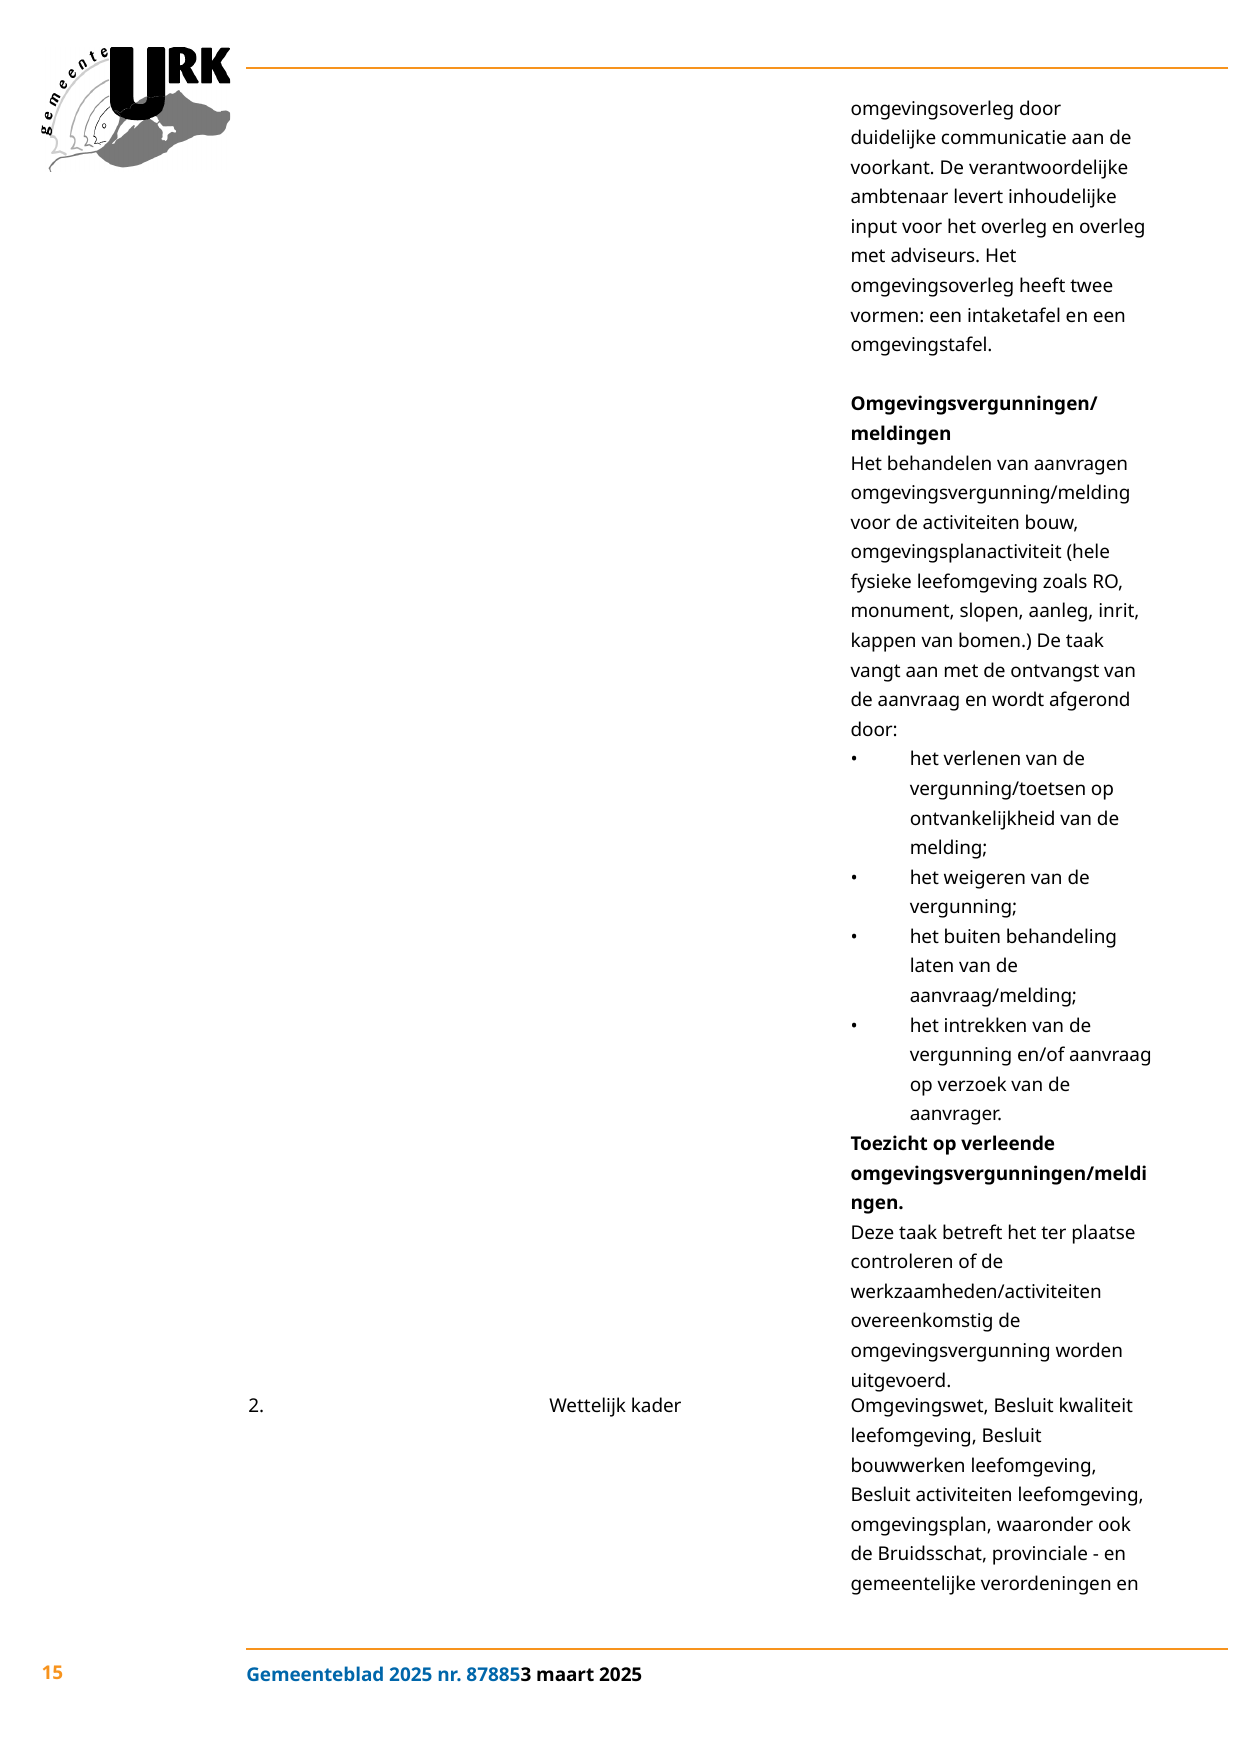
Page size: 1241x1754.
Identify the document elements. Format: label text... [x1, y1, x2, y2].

table_cell omgevingsoverleg door duidelijke communicatie aan de voorkant. De verantwoordelijke ambtenaar levert inhoudelijke input voor het overleg en overleg met adviseurs. Het omgevingsoverleg heeft twee vormen: een intaketafel en een omgevingstafel. Omgevingsvergunningen/meldingen Het behandelen van aanvragen omgevingsvergunning/melding voor de activiteiten bouw, omgevingsplanactiviteit (hele fysieke leefomgeving zoals RO, monument, slopen, aanleg, inrit, kappen van bomen.) De taak vangt aan met de ontvangst van de aanvraag en wordt afgerond door: het verlenen van de vergunning/toetsen op ontvankelijkheid van de melding; het weigeren van de vergunning; het buiten behandeling laten van de aanvraag/melding; het intrekken van de vergunning en/of aanvraag op verzoek van de aanvrager. Toezicht op verleende omgevingsvergunningen/meldingen. Deze taak betreft het ter plaatse controleren of de werkzaamheden/activiteiten overeenkomstig de omgevingsvergunning worden uitgevoerd. [850, 95, 1152, 1393]
table_cell Omgevingswet, Besluit kwaliteit leefomgeving, Besluit bouwwerken leefomgeving, Besluit activiteiten leefomgeving, omgevingsplan, waaronder ook de Bruidsschat, provinciale - en gemeentelijke verordeningen en [850, 1393, 1152, 1596]
table_cell 2. [248, 1393, 549, 1596]
table_cell [549, 95, 850, 1393]
picture [41, 47, 231, 172]
table_cell Wettelijk kader [549, 1393, 850, 1596]
table_cell [248, 95, 549, 1393]
